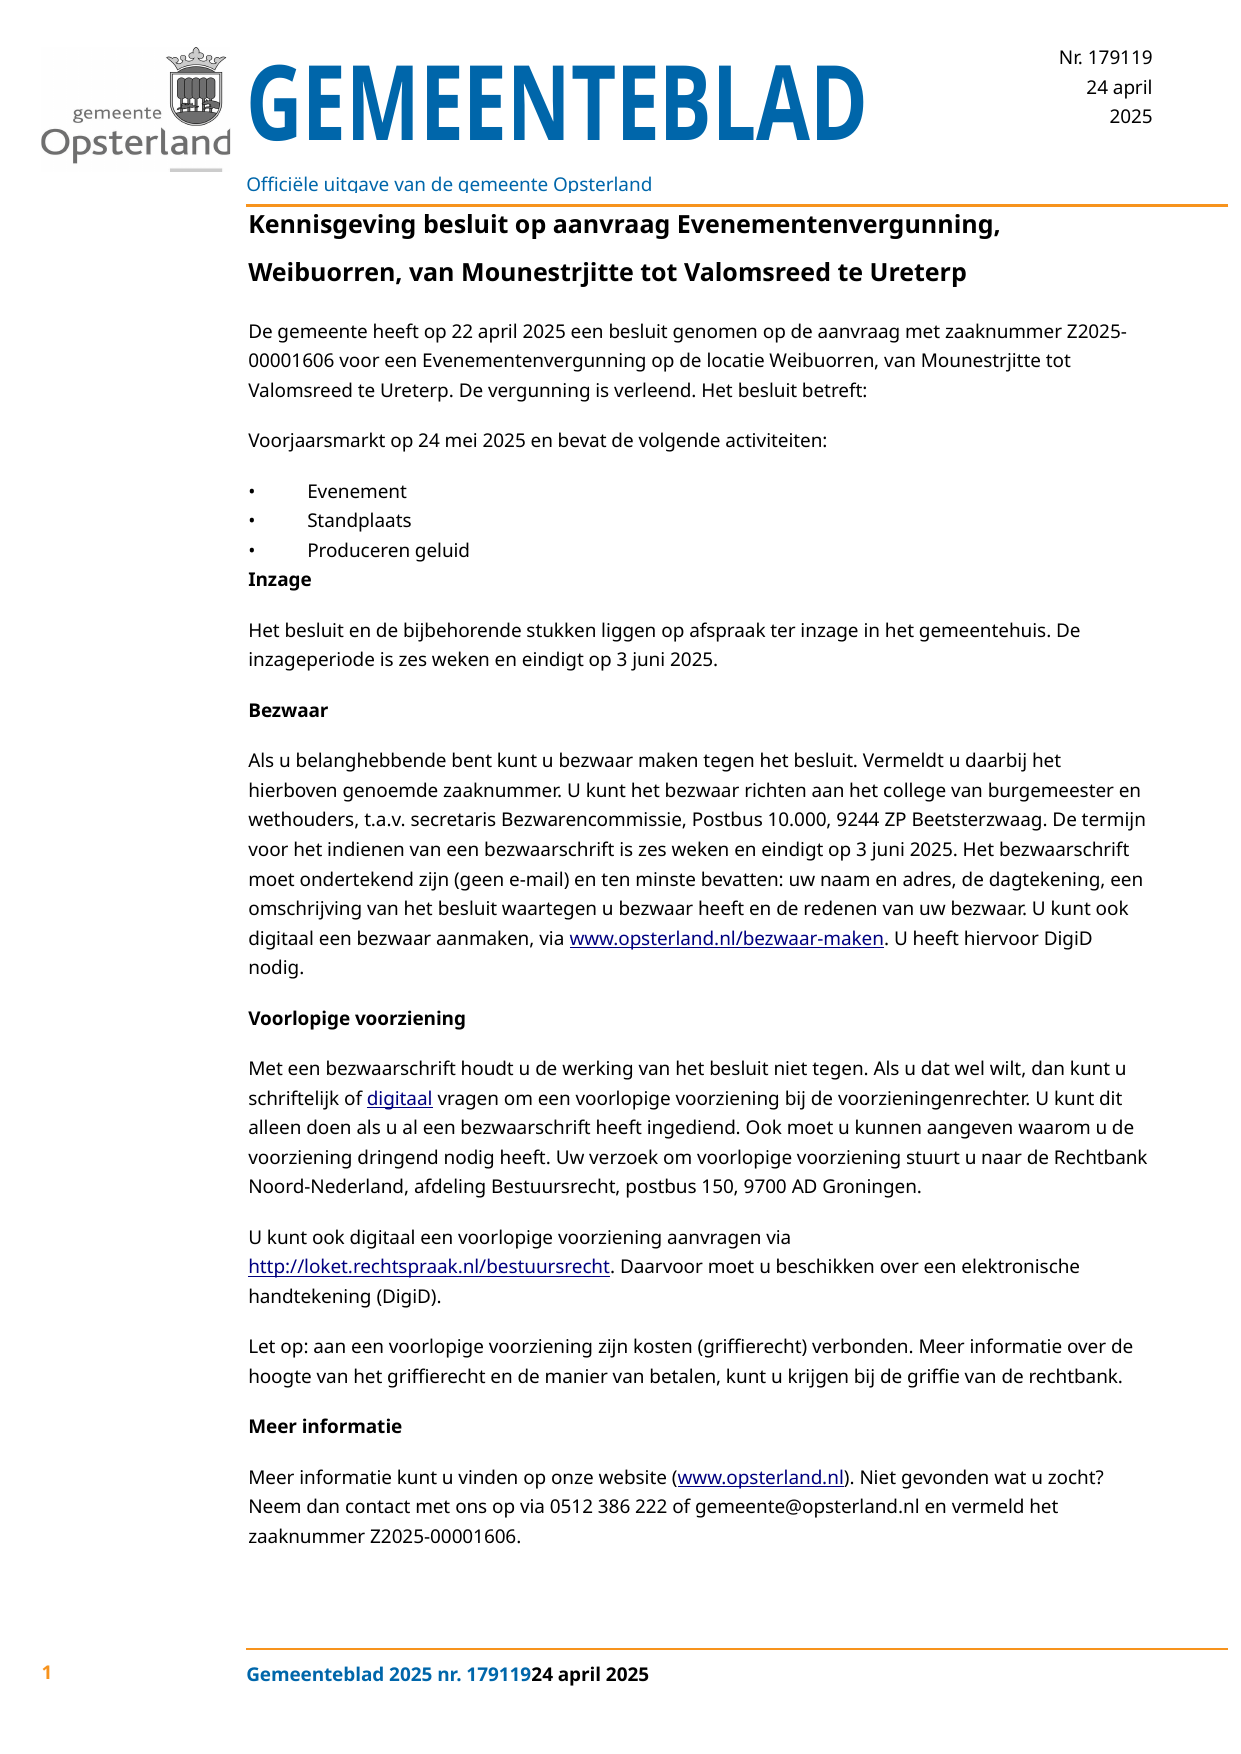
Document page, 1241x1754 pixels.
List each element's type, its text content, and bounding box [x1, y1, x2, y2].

text Als u belanghebbende bent kunt u bezwaar maken tegen het besluit. Vermeldt u daarbij het hierboven genoemde zaaknummer. U kunt het bezwaar richten aan het college van burgemeester en wethouders, t.a.v. secretaris Bezwarencommissie, Postbus 10.000, 9244 ZP Beetsterzwaag. De termijn voor het indienen van een bezwaarschrift is zes weken en eindigt op 3 juni 2025. Het bezwaarschrift moet ondertekend zijn (geen e-mail) en ten minste bevatten: uw naam en adres, de dagtekening, een omschrijving van het besluit waartegen u bezwaar heeft en de redenen van uw bezwaar. U kunt ook digitaal een bezwaar aanmaken, via www.opsterland.nl/bezwaar-maken. U heeft hiervoor DigiD nodig. [248, 747, 1152, 980]
text Meer informatie kunt u vinden op onze website (www.opsterland.nl). Niet gevonden wat u zocht? Neem dan contact met ons op via 0512 386 222 of gemeente@opsterland.nl en vermeld het zaaknummer Z2025-00001606. [248, 1464, 1152, 1549]
text De gemeente heeft op 22 april 2025 een besluit genomen op de aanvraag met zaaknummer Z2025-00001606 voor een Evenementenvergunning op de locatie Weibuorren, van Mounestrjitte tot Valomsreed te Ureterp. De vergunning is verleend. Het besluit betreft: [248, 318, 1152, 403]
picture [41, 47, 231, 172]
text U kunt ook digitaal een voorlopige voorziening aanvragen via http://loket.rechtspraak.nl/bestuursrecht. Daarvoor moet u beschikken over een elektronische handtekening (DigiD). [248, 1224, 1152, 1309]
text Het besluit en de bijbehorende stukken liggen op afspraak ter inzage in het gemeentehuis. De inzageperiode is zes weken en eindigt op 3 juni 2025. [248, 617, 1152, 672]
text Bezwaar [248, 697, 1152, 723]
list Evenement [248, 478, 1152, 504]
text Met een bezwaarschrift houdt u de werking van het besluit niet tegen. Als u dat wel wilt, dan kunt u schriftelijk of digitaal vragen om een voorlopige voorziening bij de voorzieningenrechter. U kunt dit alleen doen als u al een bezwaarschrift heeft ingediend. Ook moet u kunnen aangeven waarom u de voorziening dringend nodig heeft. Uw verzoek om voorlopige voorziening stuurt u naar de Rechtbank Noord-Nederland, afdeling Bestuursrecht, postbus 150, 9700 AD Groningen. [248, 1055, 1152, 1199]
text Let op: aan een voorlopige voorziening zijn kosten (griffierecht) verbonden. Meer informatie over de hoogte van het griffierecht en de manier van betalen, kunt u krijgen bij de griffie van de rechtbank. [248, 1334, 1152, 1389]
text Voorjaarsmarkt op 24 mei 2025 en bevat de volgende activiteiten: [248, 427, 1152, 453]
list Standplaats [248, 507, 1152, 533]
text Kennisgeving besluit op aanvraag Evenementenvergunning, Weibuorren, van Mounestrjitte tot Valomsreed te Ureterp [248, 207, 1152, 288]
list Produceren geluid [248, 537, 1152, 563]
text Meer informatie [248, 1414, 1152, 1439]
text Voorlopige voorziening [248, 1005, 1152, 1031]
text Inzage [248, 567, 1152, 592]
